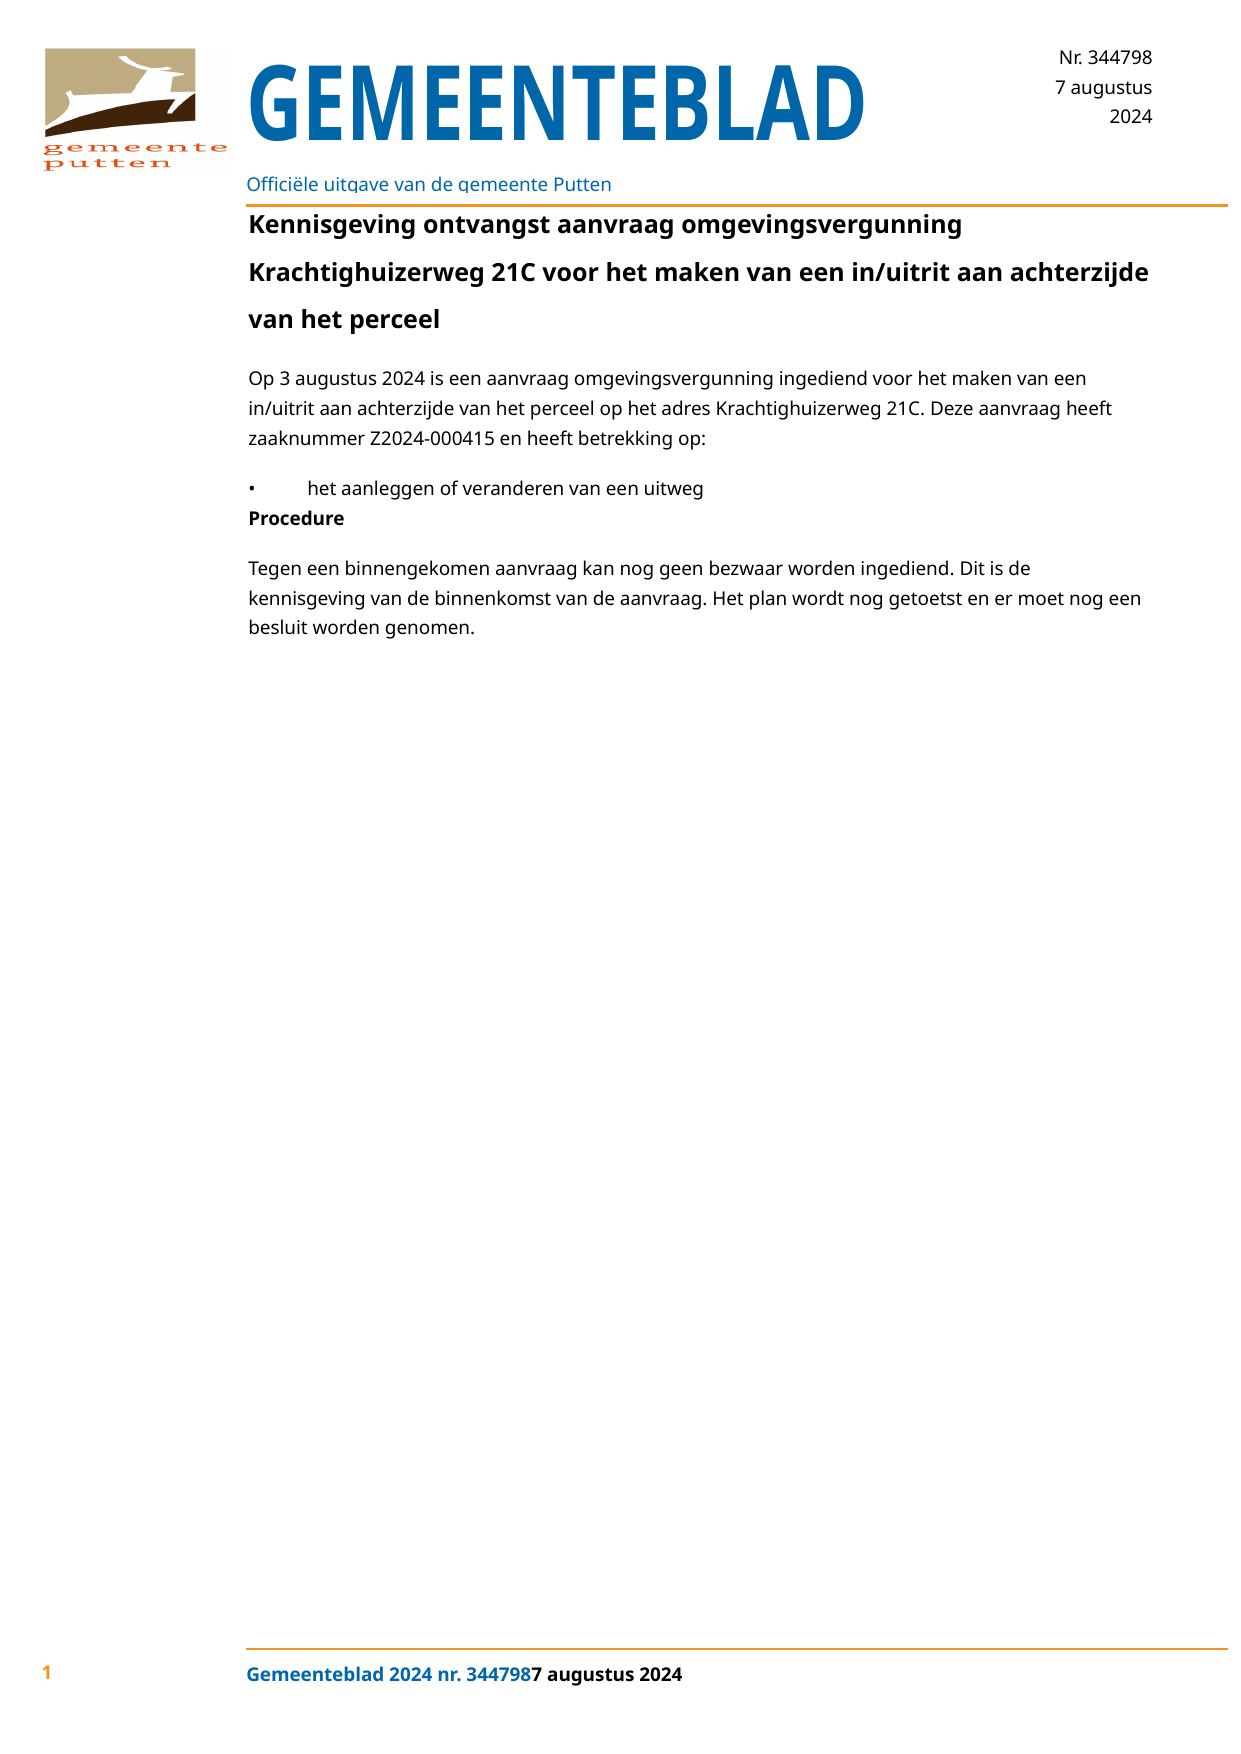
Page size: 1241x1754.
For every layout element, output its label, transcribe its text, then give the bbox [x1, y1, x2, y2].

list het aanleggen of veranderen van een uitweg [248, 475, 1152, 501]
picture [41, 47, 231, 172]
text Op 3 augustus 2024 is een aanvraag omgevingsvergunning ingediend voor het maken van een in/uitrit aan achterzijde van het perceel op het adres Krachtighuizerweg 21C. Deze aanvraag heeft zaaknummer Z2024-000415 en heeft betrekking op: [248, 366, 1152, 450]
text Tegen een binnengekomen aanvraag kan nog geen bezwaar worden ingediend. Dit is de kennisgeving van de binnenkomst van de aanvraag. Het plan wordt nog getoetst en er moet nog een besluit worden genomen. [248, 555, 1152, 640]
text Kennisgeving ontvangst aanvraag omgevingsvergunning Krachtighuizerweg 21C voor het maken van een in/uitrit aan achterzijde van het perceel [248, 207, 1152, 336]
text Procedure [248, 505, 1152, 530]
